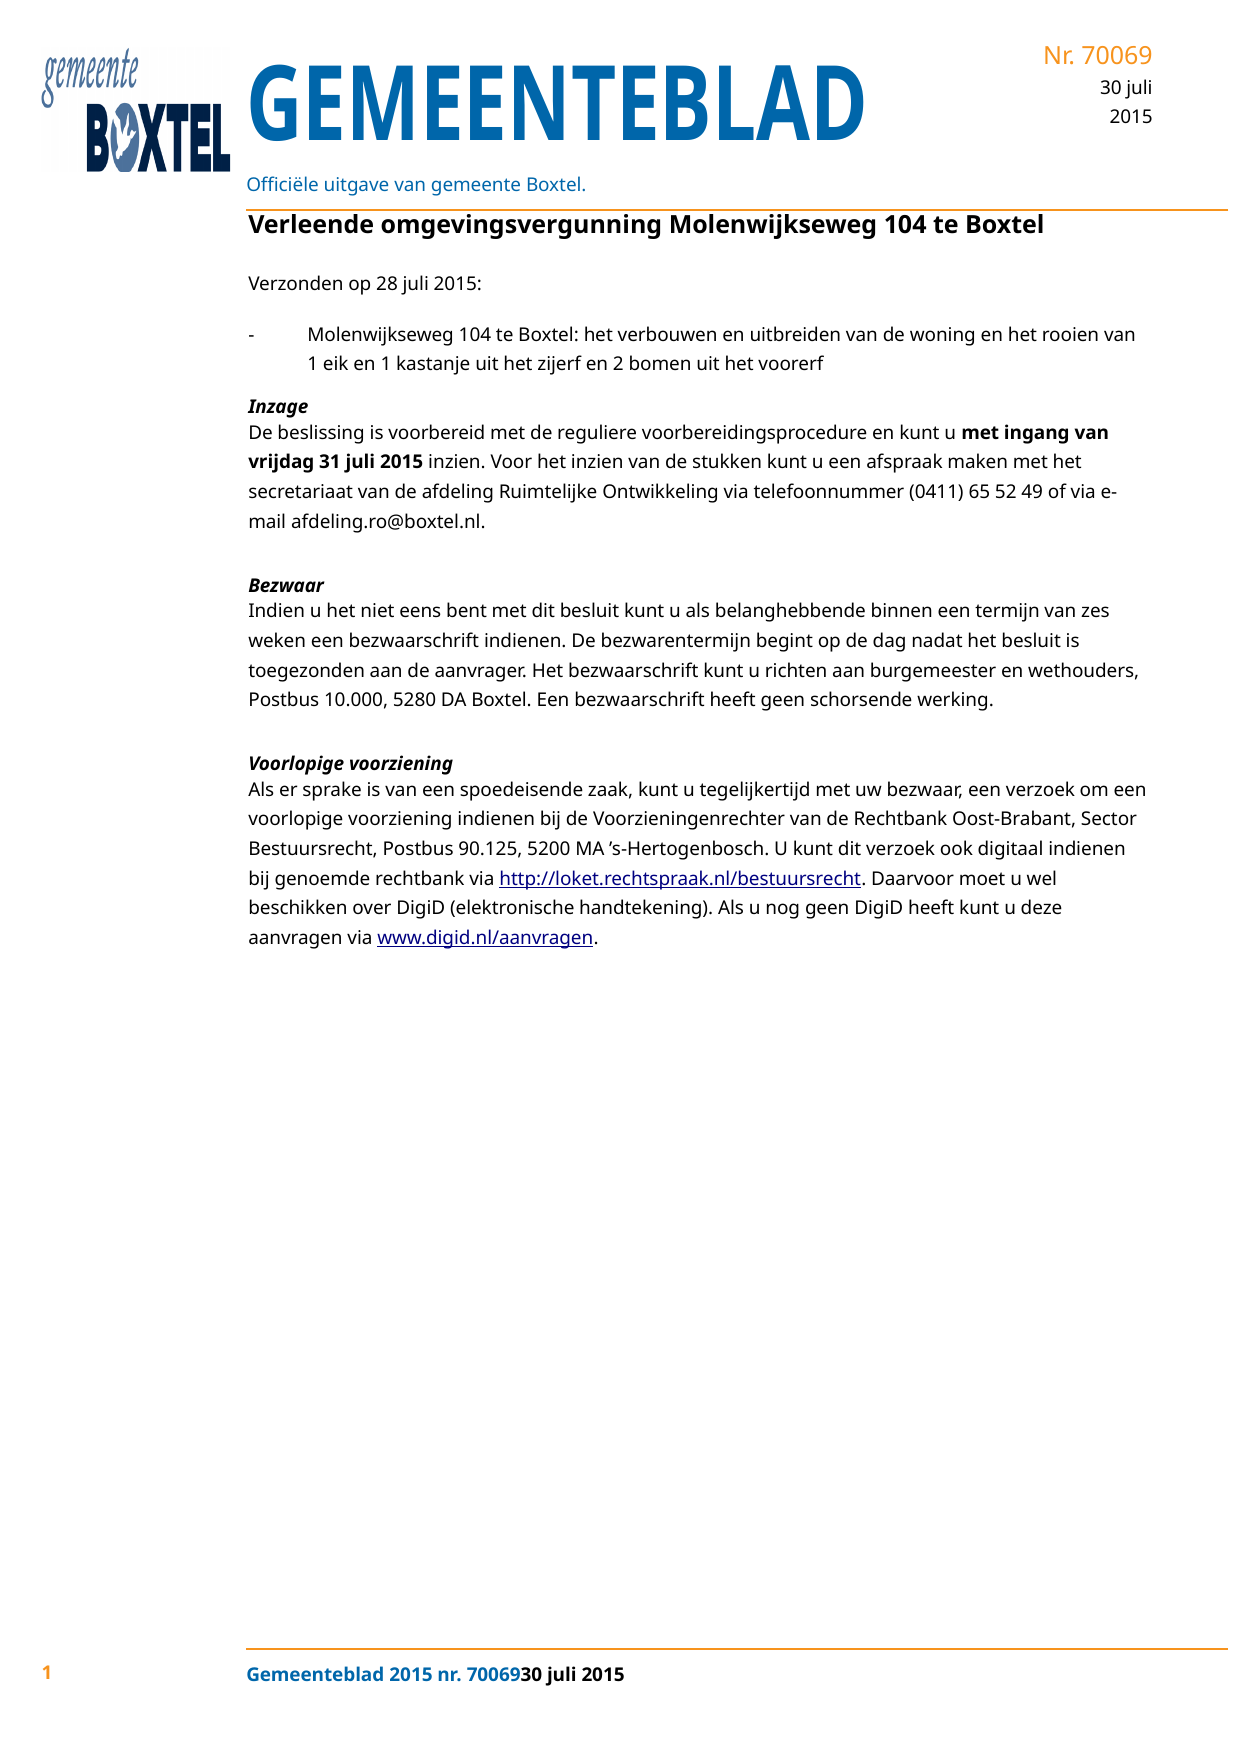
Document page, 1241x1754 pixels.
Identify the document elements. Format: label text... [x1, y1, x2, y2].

text Voorlopige voorziening [248, 750, 1152, 776]
text Indien u het niet eens bent met dit besluit kunt u als belanghebbende binnen een termijn van zes weken een bezwaarschrift indienen. De bezwarentermijn begint op de dag nadat het besluit is toegezonden aan de aanvrager. Het bezwaarschrift kunt u richten aan burgemeester en wethouders, Postbus 10.000, 5280 DA Boxtel. Een bezwaarschrift heeft geen schorsende werking. [248, 598, 1152, 712]
text De beslissing is voorbereid met de reguliere voorbereidingsprocedure en kunt u met ingang van vrijdag 31 juli 2015 inzien. Voor het inzien van de stukken kunt u een afspraak maken met het secretariaat van de afdeling Ruimtelijke Ontwikkeling via telefoonnummer (0411) 65 52 49 of via e-mail afdeling.ro@boxtel.nl. [248, 419, 1152, 534]
text Als er sprake is van een spoedeisende zaak, kunt u tegelijkertijd met uw bezwaar, een verzoek om een voorlopige voorziening indienen bij de Voorzieningenrechter van de Rechtbank Oost-Brabant, Sector Bestuursrecht, Postbus 90.125, 5200 MA ’s-Hertogenbosch. U kunt dit verzoek ook digitaal indienen bij genoemde rechtbank via http://loket.rechtspraak.nl/bestuursrecht. Daarvoor moet u wel beschikken over DigiD (elektronische handtekening). Als u nog geen DigiD heeft kunt u deze aanvragen via www.digid.nl/aanvragen. [248, 776, 1152, 950]
text Bezwaar [248, 572, 1152, 598]
text Verzonden op 28 juli 2015: [248, 270, 1152, 296]
text Inzage [248, 393, 1152, 419]
list Molenwijkseweg 104 te Boxtel: het verbouwen en uitbreiden van de woning en het rooien van 1 eik en 1 kastanje uit het zijerf en 2 bomen uit het voorerf [248, 321, 1152, 376]
picture [41, 47, 231, 172]
text Verleende omgevingsvergunning Molenwijkseweg 104 te Boxtel [248, 211, 1152, 241]
